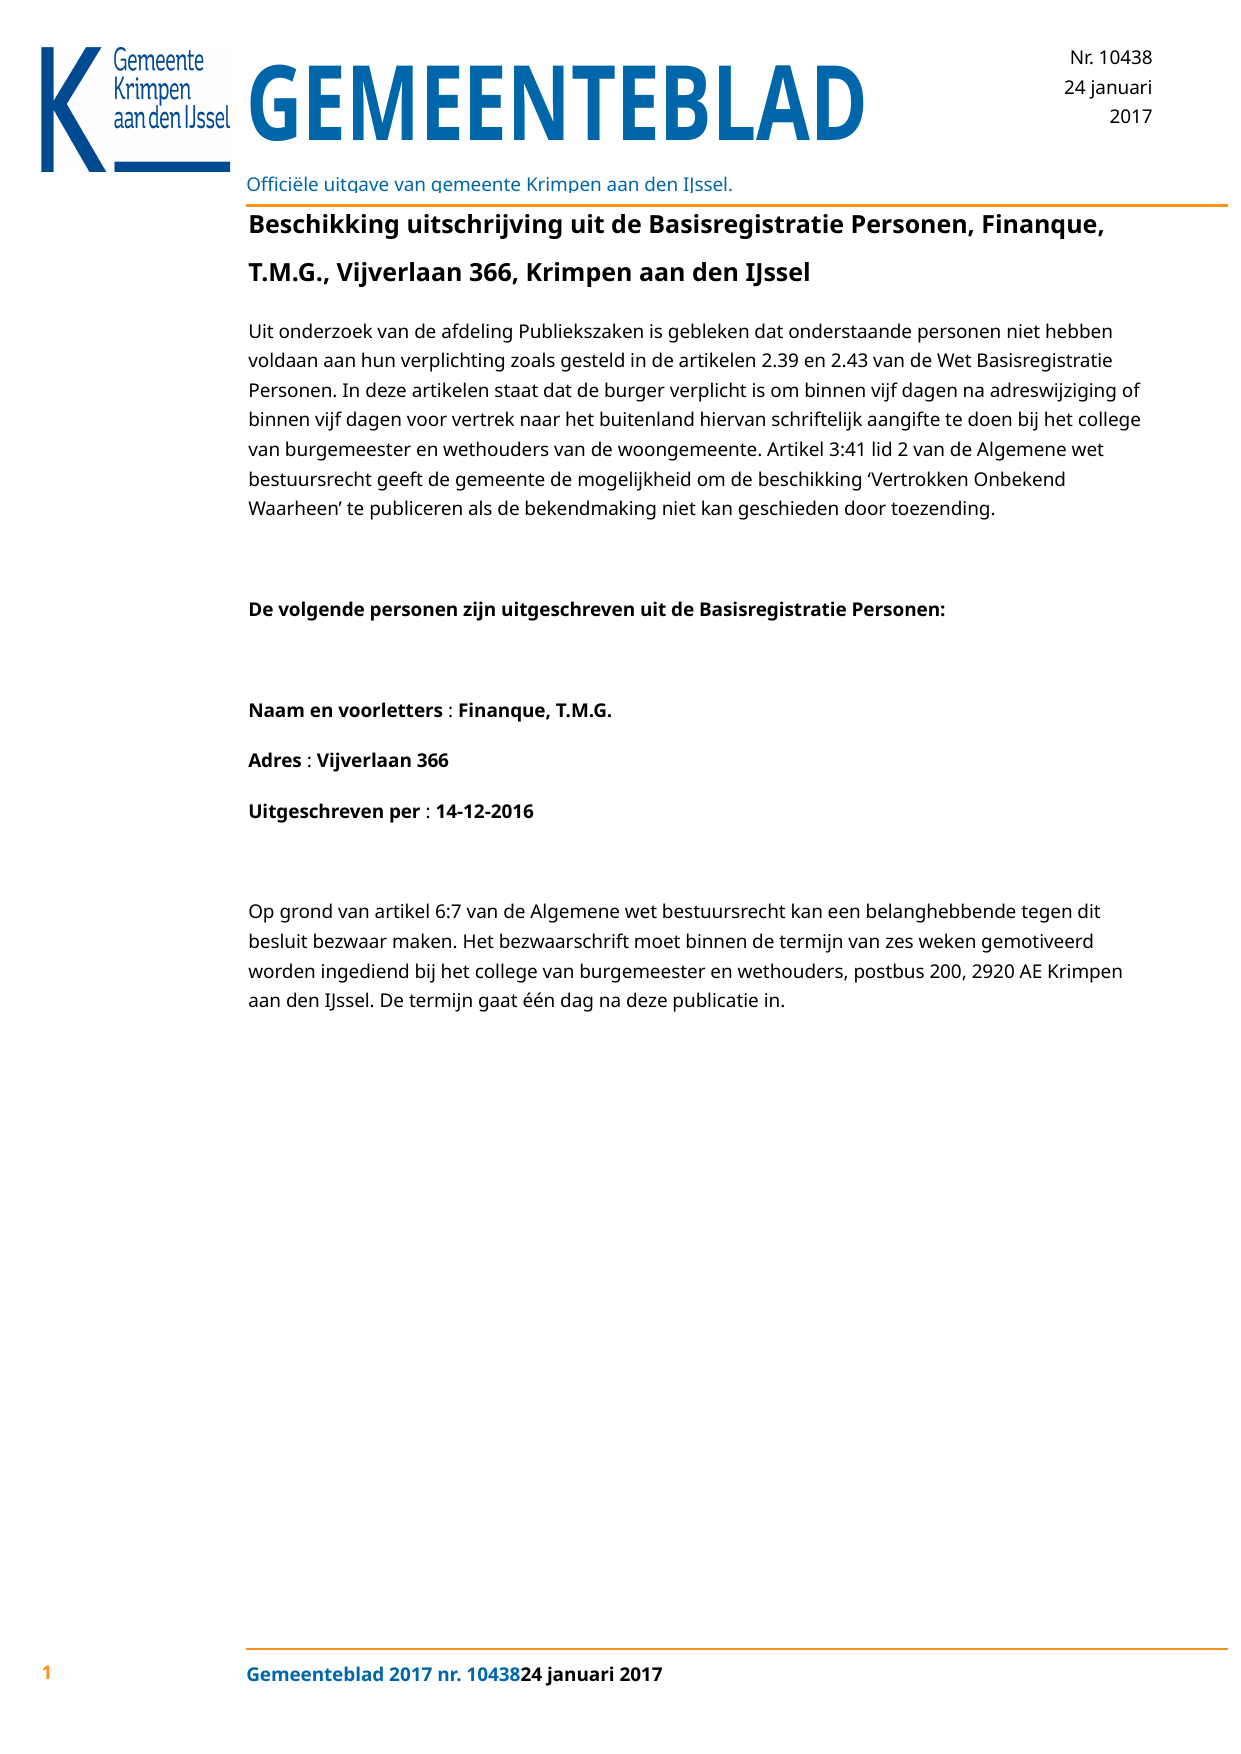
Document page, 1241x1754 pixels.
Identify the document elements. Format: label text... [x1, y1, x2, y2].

text De volgende personen zijn uitgeschreven uit de Basisregistratie Personen: [248, 596, 1152, 622]
text Adres : Vijverlaan 366 [248, 747, 1152, 773]
picture [41, 47, 231, 172]
text Uitgeschreven per : 14-12-2016 [248, 798, 1152, 824]
text Op grond van artikel 6:7 van de Algemene wet bestuursrecht kan een belanghebbende tegen dit besluit bezwaar maken. Het bezwaarschrift moet binnen de termijn van zes weken gemotiveerd worden ingediend bij het college van burgemeester en wethouders, postbus 200, 2920 AE Krimpen aan den IJssel. De termijn gaat één dag na deze publicatie in. [248, 899, 1152, 1013]
text Naam en voorletters : Finanque, T.M.G. [248, 697, 1152, 723]
text Beschikking uitschrijving uit de Basisregistratie Personen, Finanque, T.M.G., Vijverlaan 366, Krimpen aan den IJssel [248, 207, 1152, 288]
text Uit onderzoek van de afdeling Publiekszaken is gebleken dat onderstaande personen niet hebben voldaan aan hun verplichting zoals gesteld in de artikelen 2.39 en 2.43 van de Wet Basisregistratie Personen. In deze artikelen staat dat de burger verplicht is om binnen vijf dagen na adreswijziging of binnen vijf dagen voor vertrek naar het buitenland hiervan schriftelijk aangifte te doen bij het college van burgemeester en wethouders van de woongemeente. Artikel 3:41 lid 2 van de Algemene wet bestuursrecht geeft de gemeente de mogelijkheid om de beschikking ‘Vertrokken Onbekend Waarheen’ te publiceren als de bekendmaking niet kan geschieden door toezending. [248, 318, 1152, 521]
